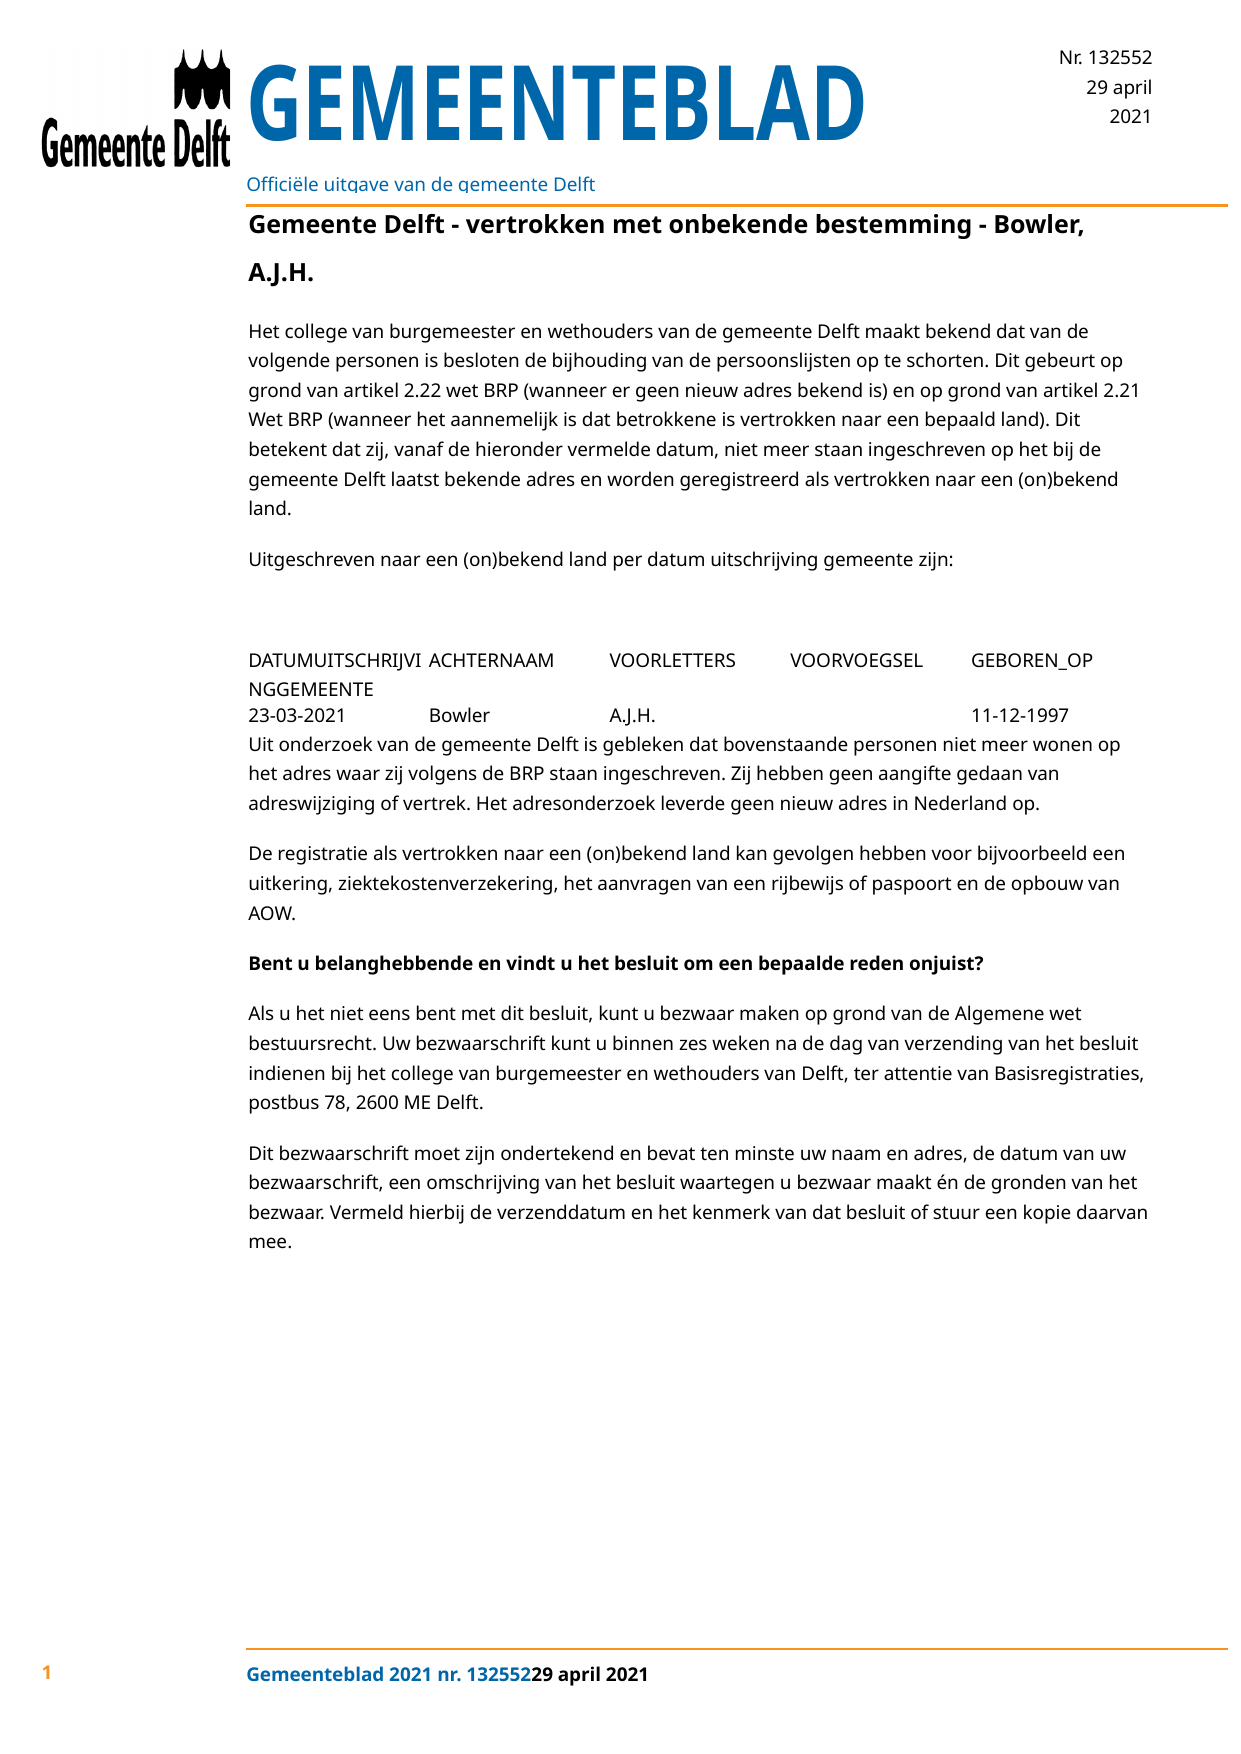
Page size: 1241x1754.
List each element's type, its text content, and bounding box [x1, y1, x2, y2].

table_cell [790, 702, 971, 728]
text Uit onderzoek van de gemeente Delft is gebleken dat bovenstaande personen niet meer wonen op het adres waar zij volgens de BRP staan ingeschreven. Zij hebben geen aangifte gedaan van adreswijziging of vertrek. Het adresonderzoek leverde geen nieuw adres in Nederland op. [248, 731, 1152, 816]
text Gemeente Delft - vertrokken met onbekende bestemming - Bowler, A.J.H. [248, 207, 1152, 288]
table_header ACHTERNAAM [429, 647, 609, 702]
table_cell 23-03-2021 [248, 702, 429, 728]
table_header GEBOREN_OP [971, 647, 1152, 702]
text Het college van burgemeester en wethouders van de gemeente Delft maakt bekend dat van de volgende personen is besloten de bijhouding van de persoonslijsten op te schorten. Dit gebeurt op grond van artikel 2.22 wet BRP (wanneer er geen nieuw adres bekend is) en op grond van artikel 2.21 Wet BRP (wanneer het aannemelijk is dat betrokkene is vertrokken naar een bepaald land). Dit betekent dat zij, vanaf de hieronder vermelde datum, niet meer staan ingeschreven op het bij de gemeente Delft laatst bekende adres en worden geregistreerd als vertrokken naar een (on)bekend land. [248, 318, 1152, 521]
table_cell Bowler [429, 702, 609, 728]
text De registratie als vertrokken naar een (on)bekend land kan gevolgen hebben voor bijvoorbeeld een uitkering, ziektekostenverzekering, het aanvragen van een rijbewijs of paspoort en de opbouw van AOW. [248, 841, 1152, 926]
text Uitgeschreven naar een (on)bekend land per datum uitschrijving gemeente zijn: [248, 546, 1152, 572]
text Dit bezwaarschrift moet zijn ondertekend en bevat ten minste uw naam en adres, de datum van uw bezwaarschrift, een omschrijving van het besluit waartegen u bezwaar maakt én de gronden van het bezwaar. Vermeld hierbij de verzenddatum en het kenmerk van dat besluit of stuur een kopie daarvan mee. [248, 1140, 1152, 1254]
text Bent u belanghebbende en vindt u het besluit om een bepaalde reden onjuist? [248, 950, 1152, 976]
table_cell A.J.H. [609, 702, 790, 728]
picture [41, 47, 231, 172]
text Als u het niet eens bent met dit besluit, kunt u bezwaar maken op grond van de Algemene wet bestuursrecht. Uw bezwaarschrift kunt u binnen zes weken na de dag van verzending van het besluit indienen bij het college van burgemeester en wethouders van Delft, ter attentie van Basisregistraties, postbus 78, 2600 ME Delft. [248, 1001, 1152, 1115]
table_header DATUMUITSCHRIJVINGGEMEENTE [248, 647, 429, 702]
table_header VOORLETTERS [609, 647, 790, 702]
table_cell 11-12-1997 [971, 702, 1152, 728]
table_header VOORVOEGSEL [790, 647, 971, 702]
